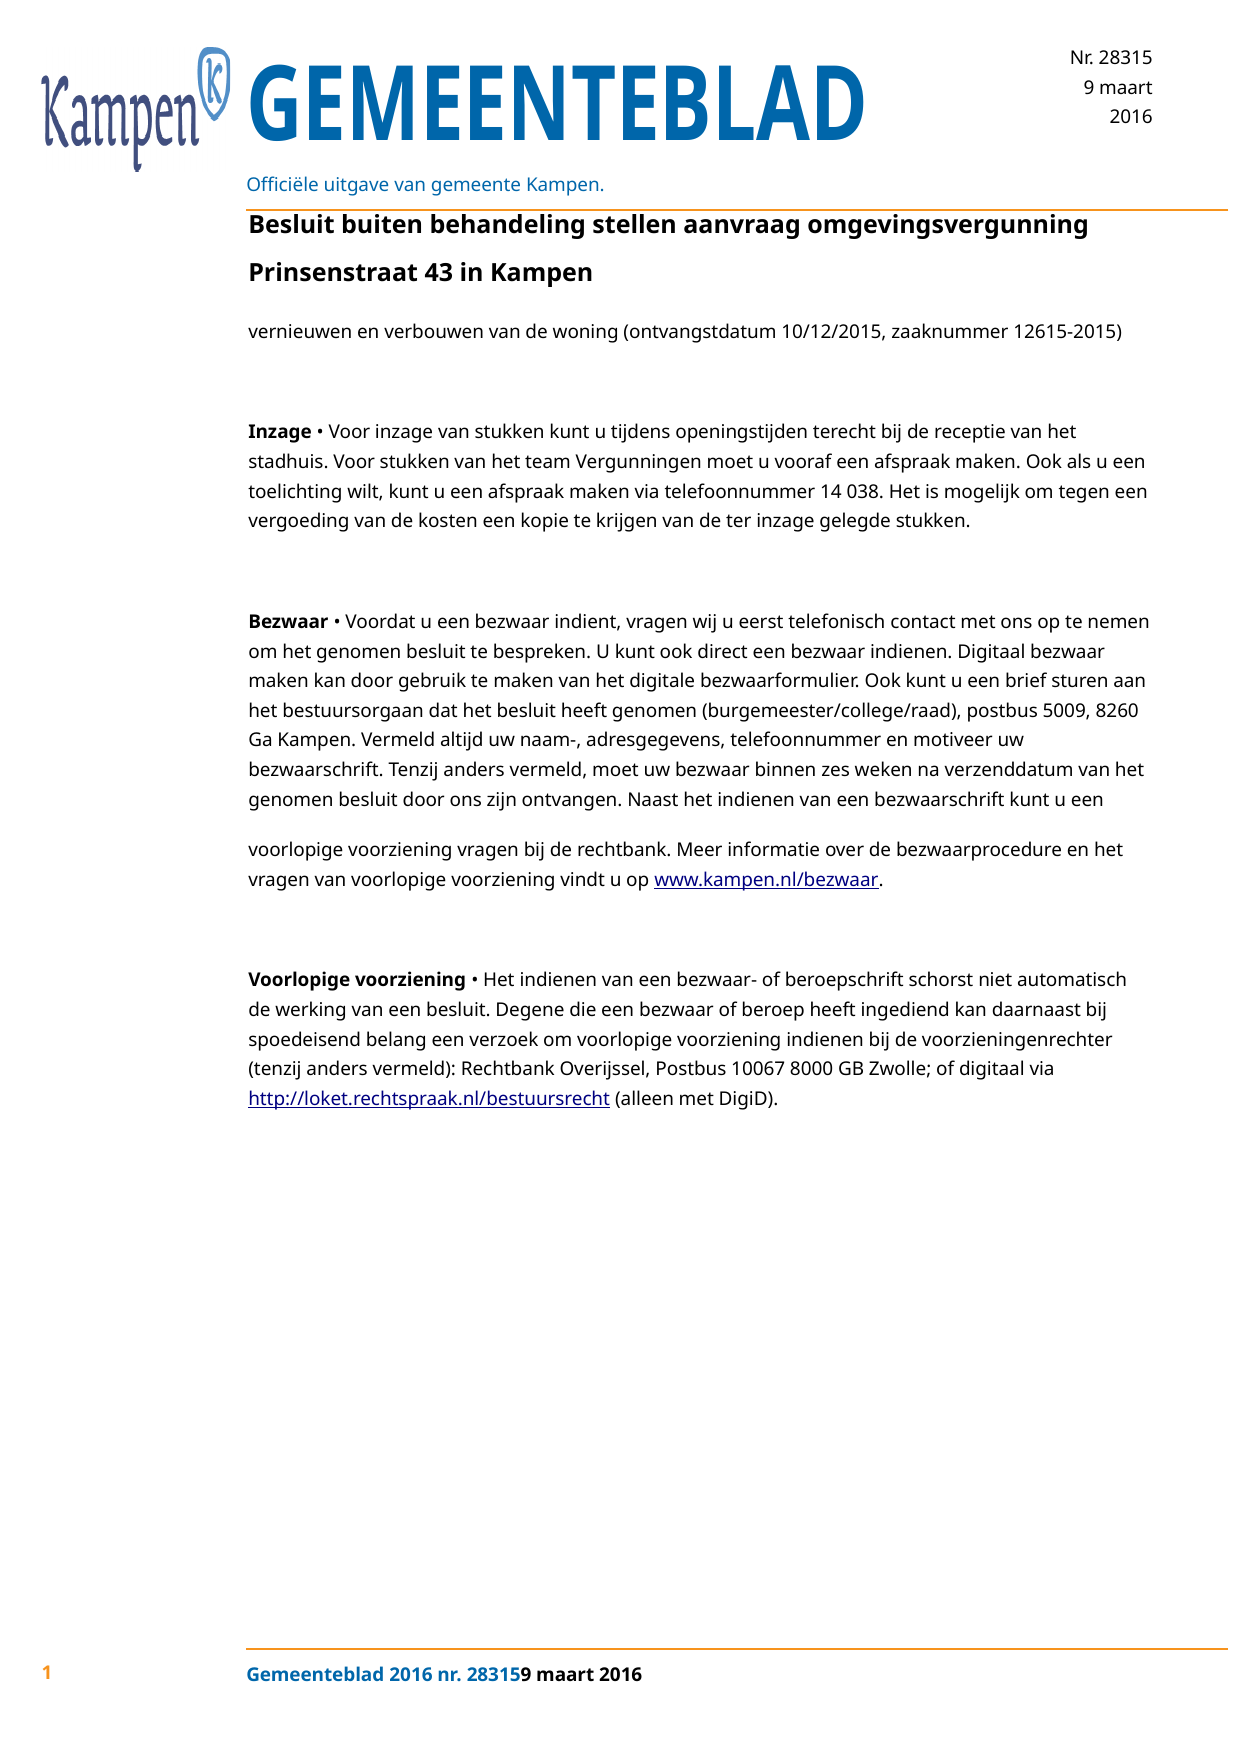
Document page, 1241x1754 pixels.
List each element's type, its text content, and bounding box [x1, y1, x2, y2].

text Besluit buiten behandeling stellen aanvraag omgevingsvergunning Prinsenstraat 43 in Kampen [248, 211, 1152, 288]
text voorlopige voorziening vragen bij de rechtbank. Meer informatie over de bezwaarprocedure en het vragen van voorlopige voorziening vindt u op www.kampen.nl/bezwaar. [248, 836, 1152, 892]
picture [41, 47, 231, 172]
text Inzage • Voor inzage van stukken kunt u tijdens openingstijden terecht bij de receptie van het stadhuis. Voor stukken van het team Vergunningen moet u vooraf een afspraak maken. Ook als u een toelichting wilt, kunt u een afspraak maken via telefoonnummer 14 038. Het is mogelijk om tegen een vergoeding van de kosten een kopie te krijgen van de ter inzage gelegde stukken. [248, 419, 1152, 533]
text Voorlopige voorziening • Het indienen van een bezwaar- of beroepschrift schorst niet automatisch de werking van een besluit. Degene die een bezwaar of beroep heeft ingediend kan daarnaast bij spoedeisend belang een verzoek om voorlopige voorziening indienen bij de voorzieningenrechter (tenzij anders vermeld): Rechtbank Overijssel, Postbus 10067 8000 GB Zwolle; of digitaal via http://loket.rechtspraak.nl/bestuursrecht (alleen met DigiD). [248, 967, 1152, 1111]
text Bezwaar • Voordat u een bezwaar indient, vragen wij u eerst telefonisch contact met ons op te nemen om het genomen besluit te bespreken. U kunt ook direct een bezwaar indienen. Digitaal bezwaar maken kan door gebruik te maken van het digitale bezwaarformulier. Ook kunt u een brief sturen aan het bestuursorgaan dat het besluit heeft genomen (burgemeester/college/raad), postbus 5009, 8260 Ga Kampen. Vermeld altijd uw naam-, adresgegevens, telefoonnummer en motiveer uw bezwaarschrift. Tenzij anders vermeld, moet uw bezwaar binnen zes weken na verzenddatum van het genomen besluit door ons zijn ontvangen. Naast het indienen van een bezwaarschrift kunt u een [248, 608, 1152, 812]
text vernieuwen en verbouwen van de woning (ontvangstdatum 10/12/2015, zaaknummer 12615-2015) [248, 318, 1152, 344]
